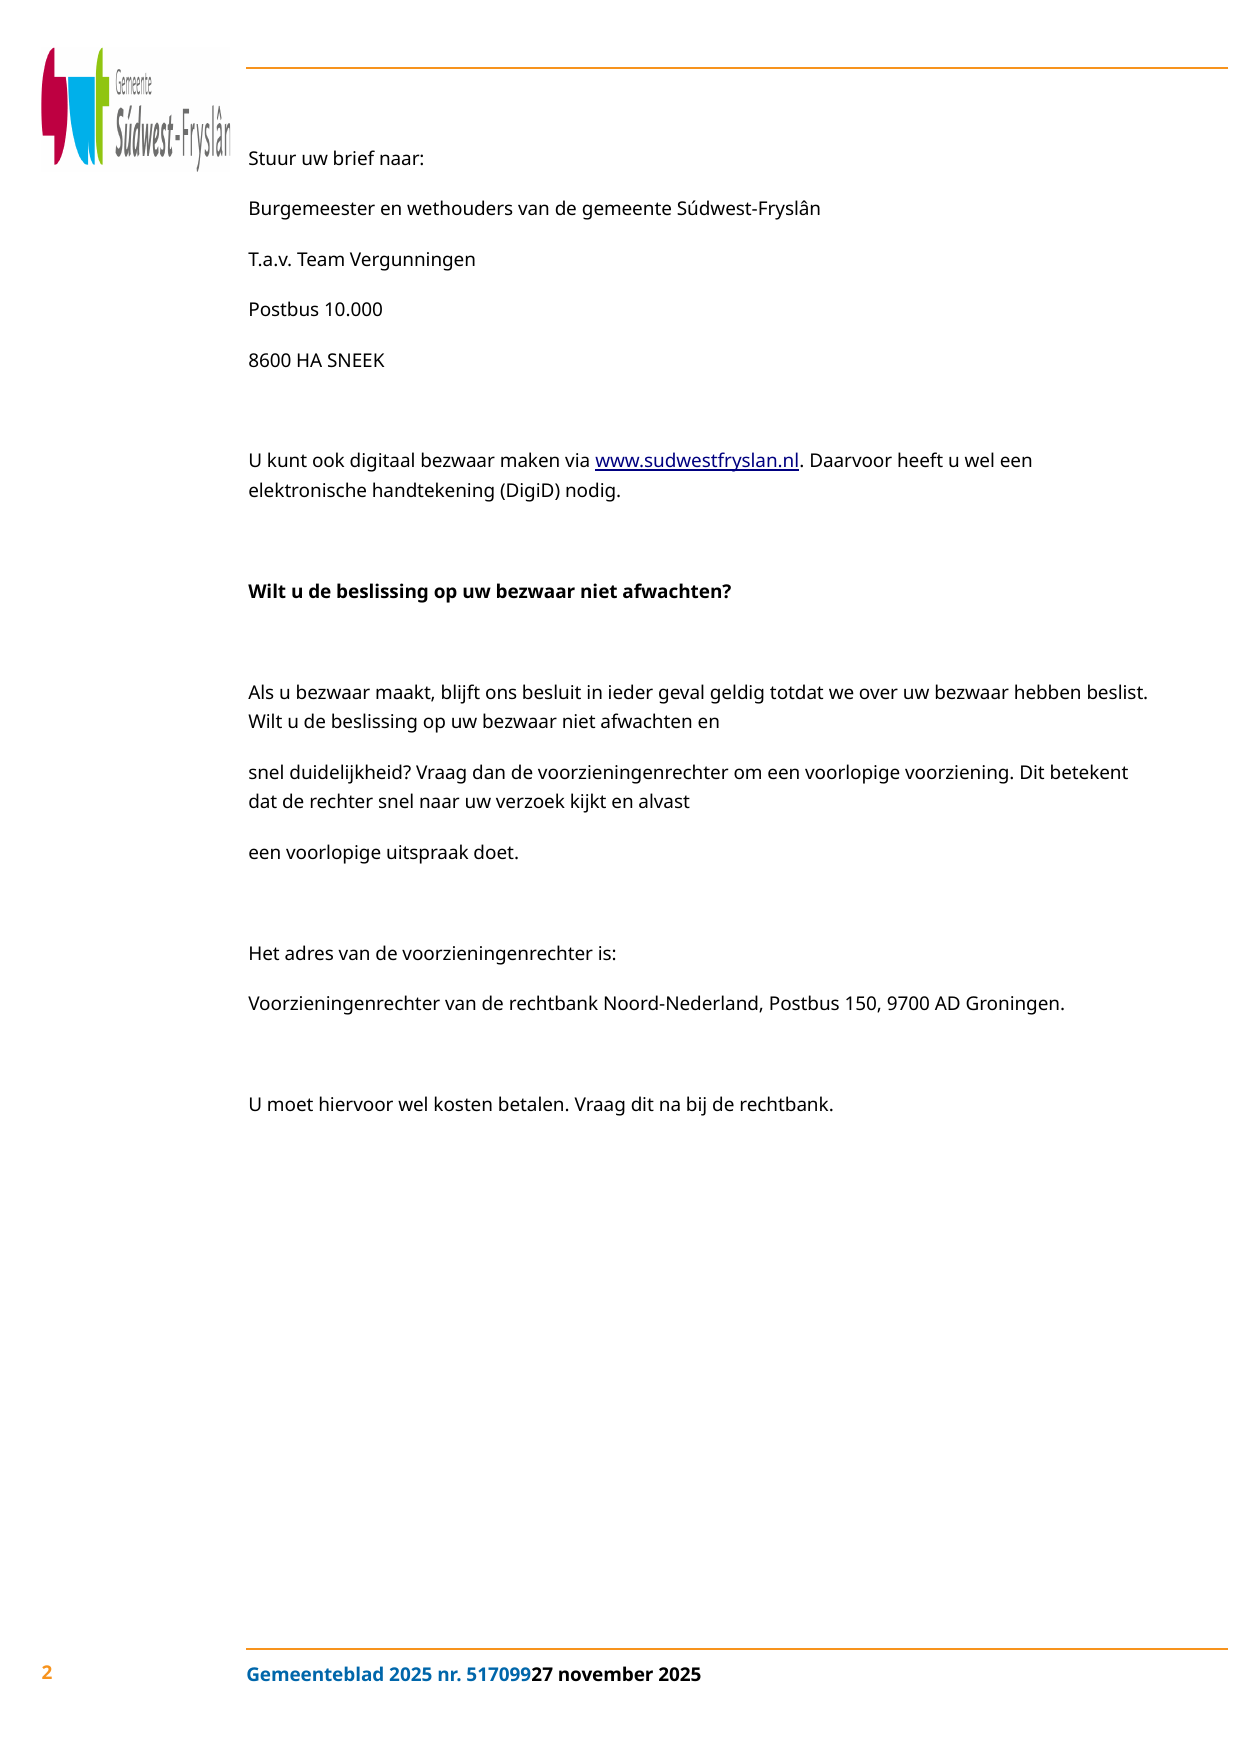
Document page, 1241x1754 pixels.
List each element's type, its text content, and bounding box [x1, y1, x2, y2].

text Het adres van de voorzieningenrechter is: [248, 940, 1152, 966]
text een voorlopige uitspraak doet. [248, 839, 1152, 865]
text Burgemeester en wethouders van de gemeente Súdwest-Fryslân [248, 196, 1152, 221]
text Als u bezwaar maakt, blijft ons besluit in ieder geval geldig totdat we over uw bezwaar hebben beslist. Wilt u de beslissing op uw bezwaar niet afwachten en [248, 679, 1152, 734]
text Wilt u de beslissing op uw bezwaar niet afwachten? [248, 578, 1152, 604]
picture [41, 47, 231, 172]
text 8600 HA SNEEK [248, 347, 1152, 373]
text Stuur uw brief naar: [248, 145, 1152, 171]
text Postbus 10.000 [248, 296, 1152, 322]
text snel duidelijkheid? Vraag dan de voorzieningenrechter om een voorlopige voorziening. Dit betekent dat de rechter snel naar uw verzoek kijkt en alvast [248, 759, 1152, 814]
text T.a.v. Team Vergunningen [248, 246, 1152, 272]
text U kunt ook digitaal bezwaar maken via www.sudwestfryslan.nl. Daarvoor heeft u wel een elektronische handtekening (DigiD) nodig. [248, 448, 1152, 503]
text Voorzieningenrechter van de rechtbank Noord-Nederland, Postbus 150, 9700 AD Groningen. [248, 990, 1152, 1016]
text U moet hiervoor wel kosten betalen. Vraag dit na bij de rechtbank. [248, 1091, 1152, 1117]
